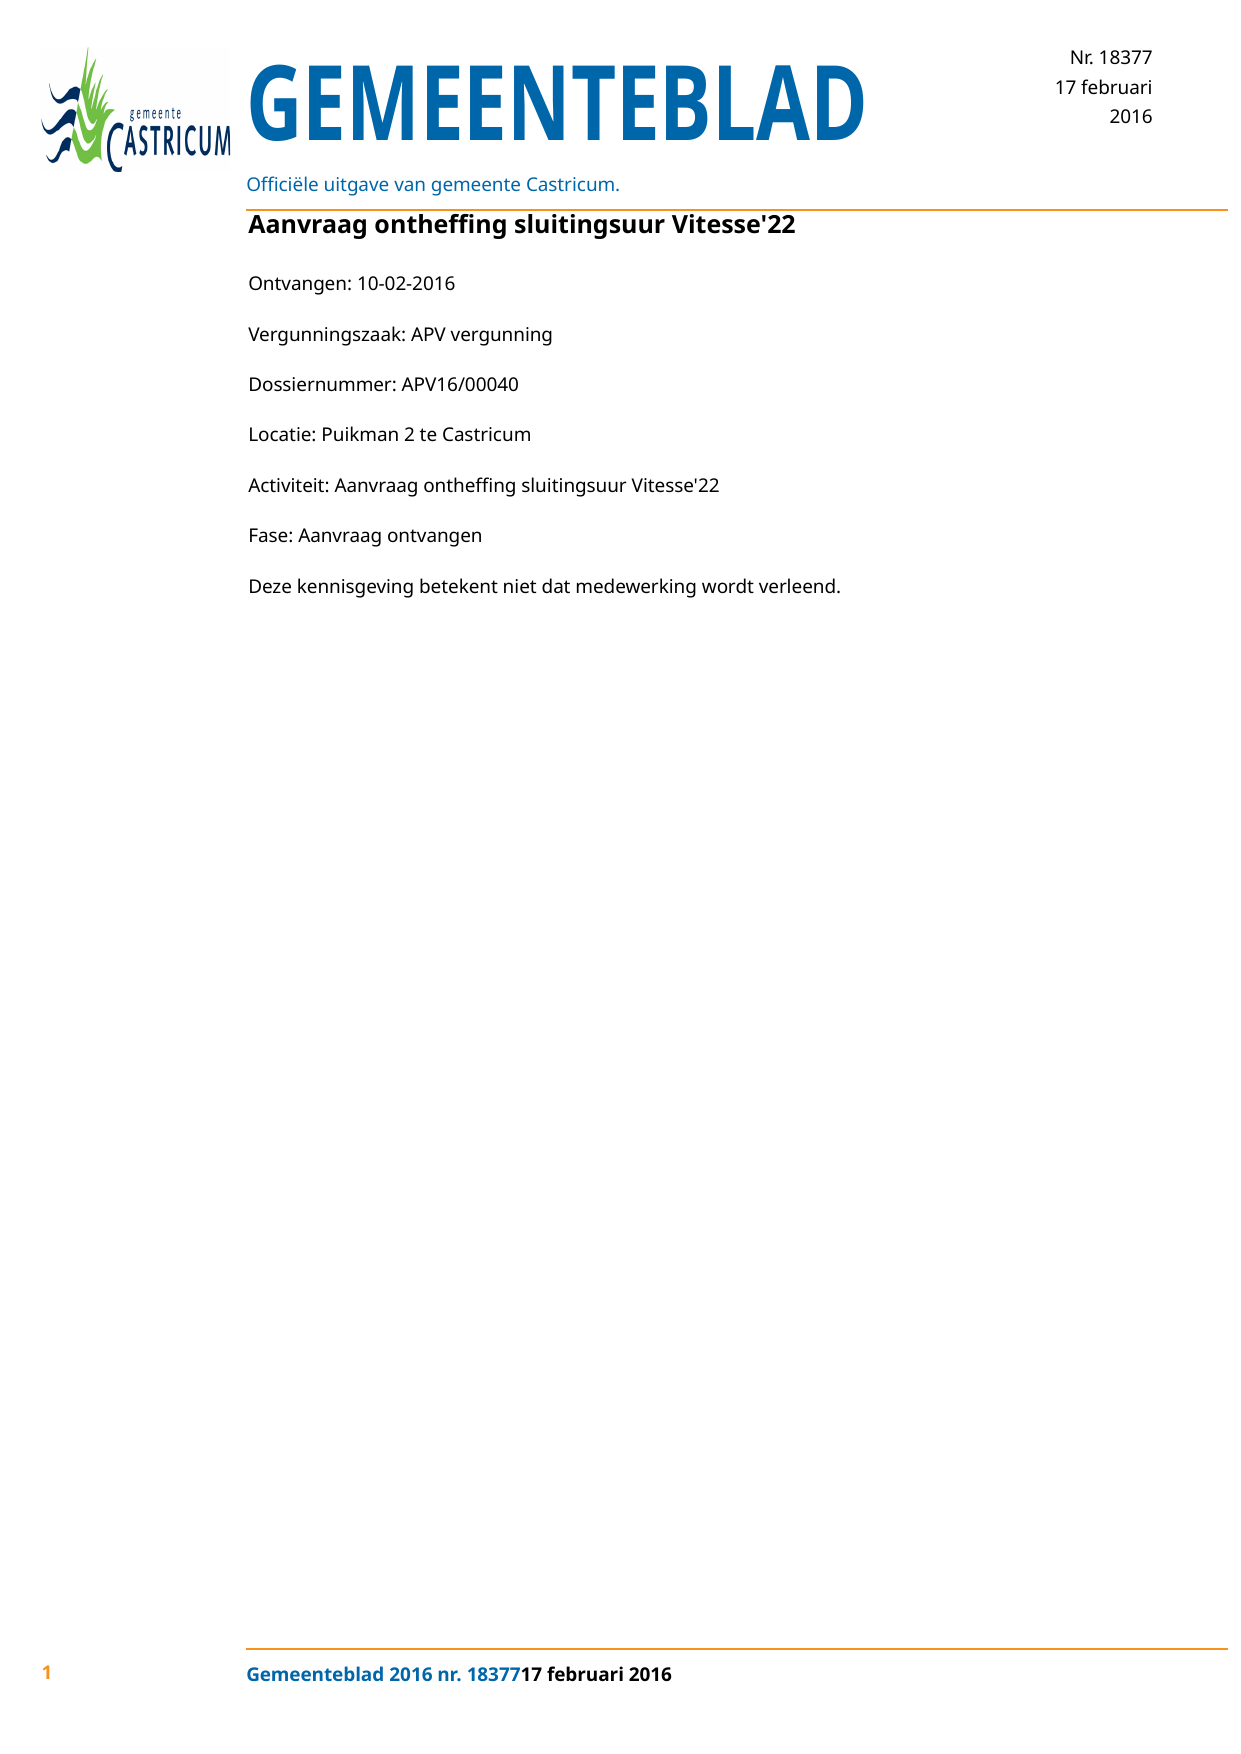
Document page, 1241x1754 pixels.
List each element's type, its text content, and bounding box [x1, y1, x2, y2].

text Fase: Aanvraag ontvangen [248, 522, 1152, 548]
text Activiteit: Aanvraag ontheffing sluitingsuur Vitesse'22 [248, 472, 1152, 498]
text Vergunningszaak: APV vergunning [248, 321, 1152, 346]
text Locatie: Puikman 2 te Castricum [248, 422, 1152, 447]
text Deze kennisgeving betekent niet dat medewerking wordt verleend. [248, 573, 1152, 598]
picture [41, 47, 231, 172]
text Ontvangen: 10-02-2016 [248, 270, 1152, 296]
text Dossiernummer: APV16/00040 [248, 371, 1152, 397]
text Aanvraag ontheffing sluitingsuur Vitesse'22 [248, 211, 1152, 241]
